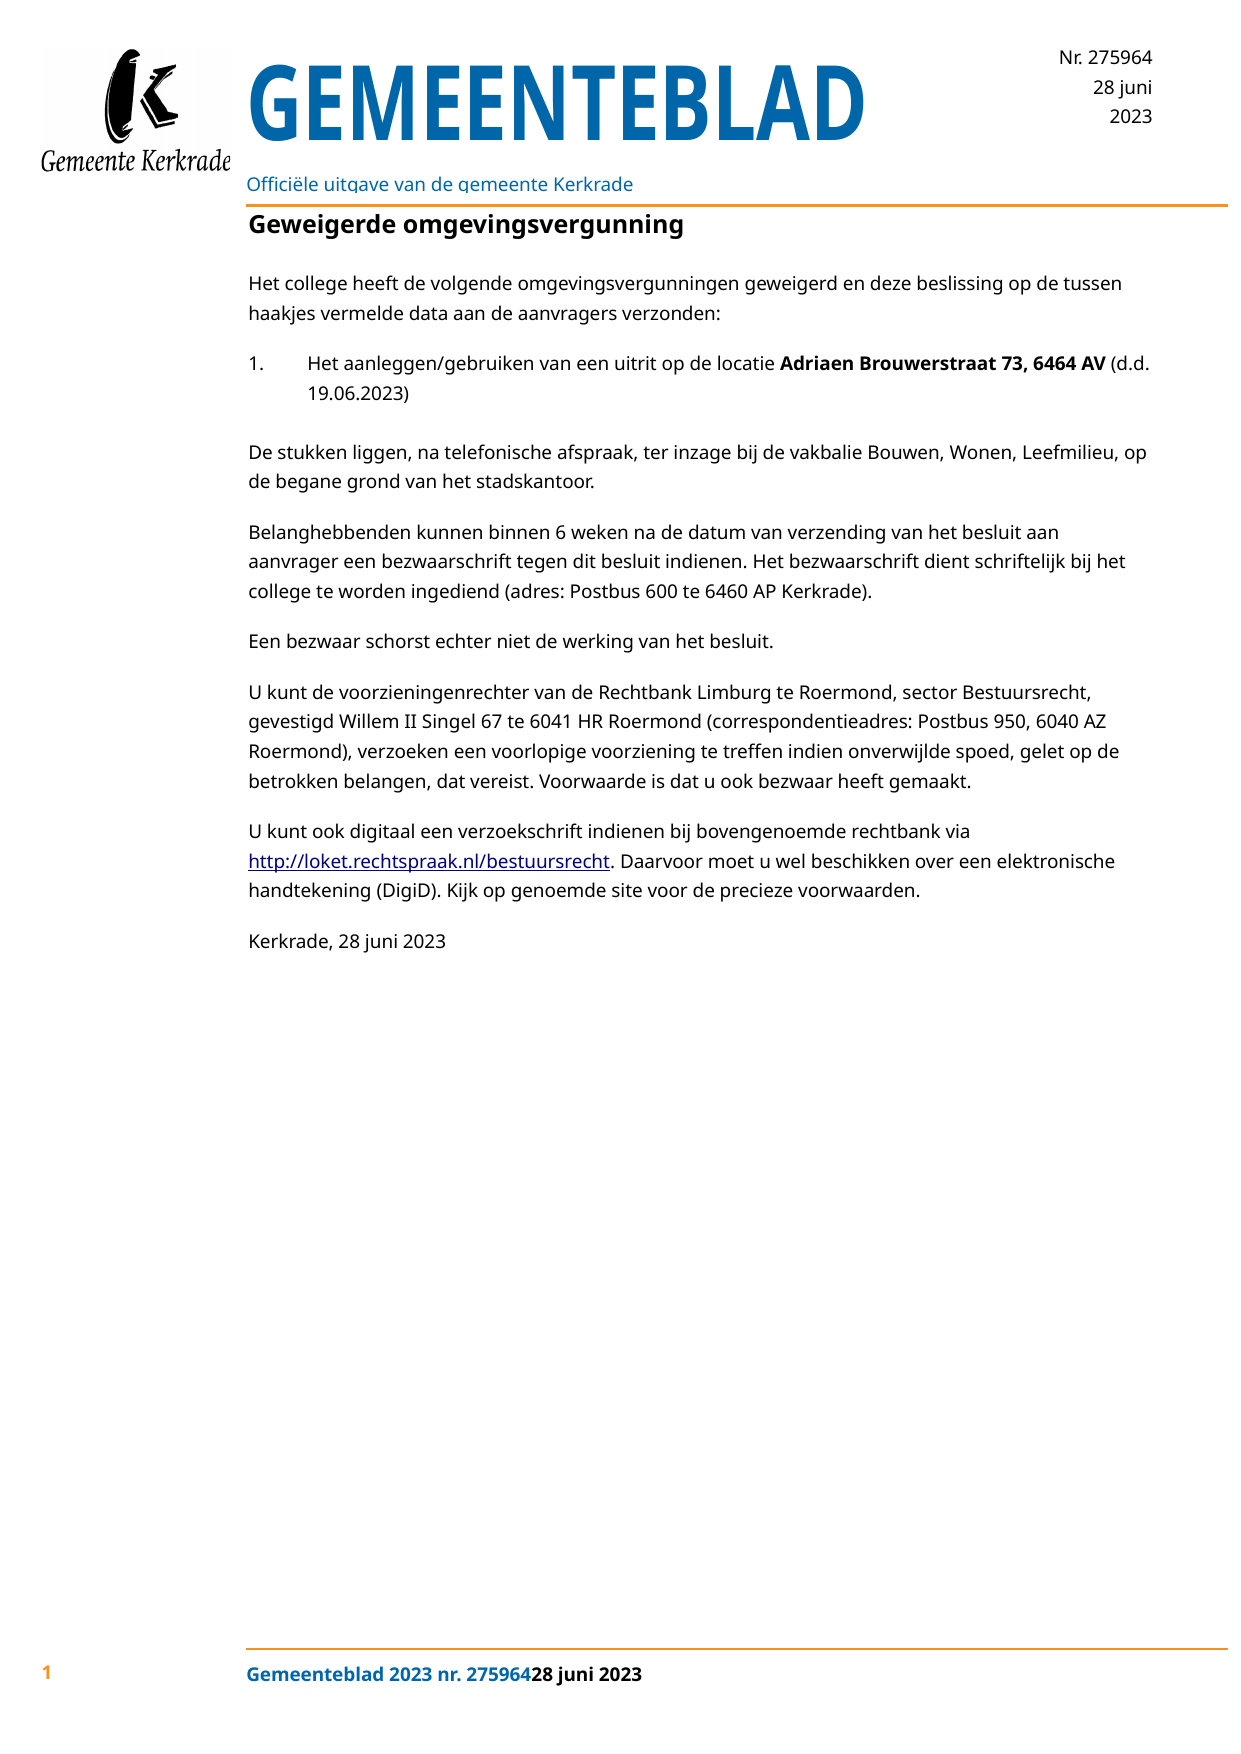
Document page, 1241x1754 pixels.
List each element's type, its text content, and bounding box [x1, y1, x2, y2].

text Het college heeft de volgende omgevingsvergunningen geweigerd en deze beslissing op de tussen haakjes vermelde data aan de aanvragers verzonden: [248, 270, 1152, 326]
text Kerkrade, 28 juni 2023 [248, 928, 1152, 953]
text De stukken liggen, na telefonische afspraak, ter inzage bij de vakbalie Bouwen, Wonen, Leefmilieu, op de begane grond van het stadskantoor. [248, 439, 1152, 494]
text Een bezwaar schorst echter niet de werking van het besluit. [248, 629, 1152, 654]
text U kunt de voorzieningenrechter van de Rechtbank Limburg te Roermond, sector Bestuursrecht, gevestigd Willem II Singel 67 te 6041 HR Roermond (correspondentieadres: Postbus 950, 6040 AZ Roermond), verzoeken een voorlopige voorziening te treffen indien onverwijlde spoed, gelet op de betrokken belangen, dat vereist. Voorwaarde is dat u ook bezwaar heeft gemaakt. [248, 679, 1152, 793]
text Geweigerde omgevingsvergunning [248, 207, 1152, 241]
picture [41, 47, 231, 172]
text U kunt ook digitaal een verzoekschrift indienen bij bovengenoemde rechtbank via http://loket.rechtspraak.nl/bestuursrecht. Daarvoor moet u wel beschikken over een elektronische handtekening (DigiD). Kijk op genoemde site voor de precieze voorwaarden. [248, 818, 1152, 903]
list Het aanleggen/gebruiken van een uitrit op de locatie Adriaen Brouwerstraat 73, 6464 AV (d.d. 19.06.2023) [248, 350, 1152, 406]
text Belanghebbenden kunnen binnen 6 weken na de datum van verzending van het besluit aan aanvrager een bezwaarschrift tegen dit besluit indienen. Het bezwaarschrift dient schriftelijk bij het college te worden ingediend (adres: Postbus 600 te 6460 AP Kerkrade). [248, 519, 1152, 604]
